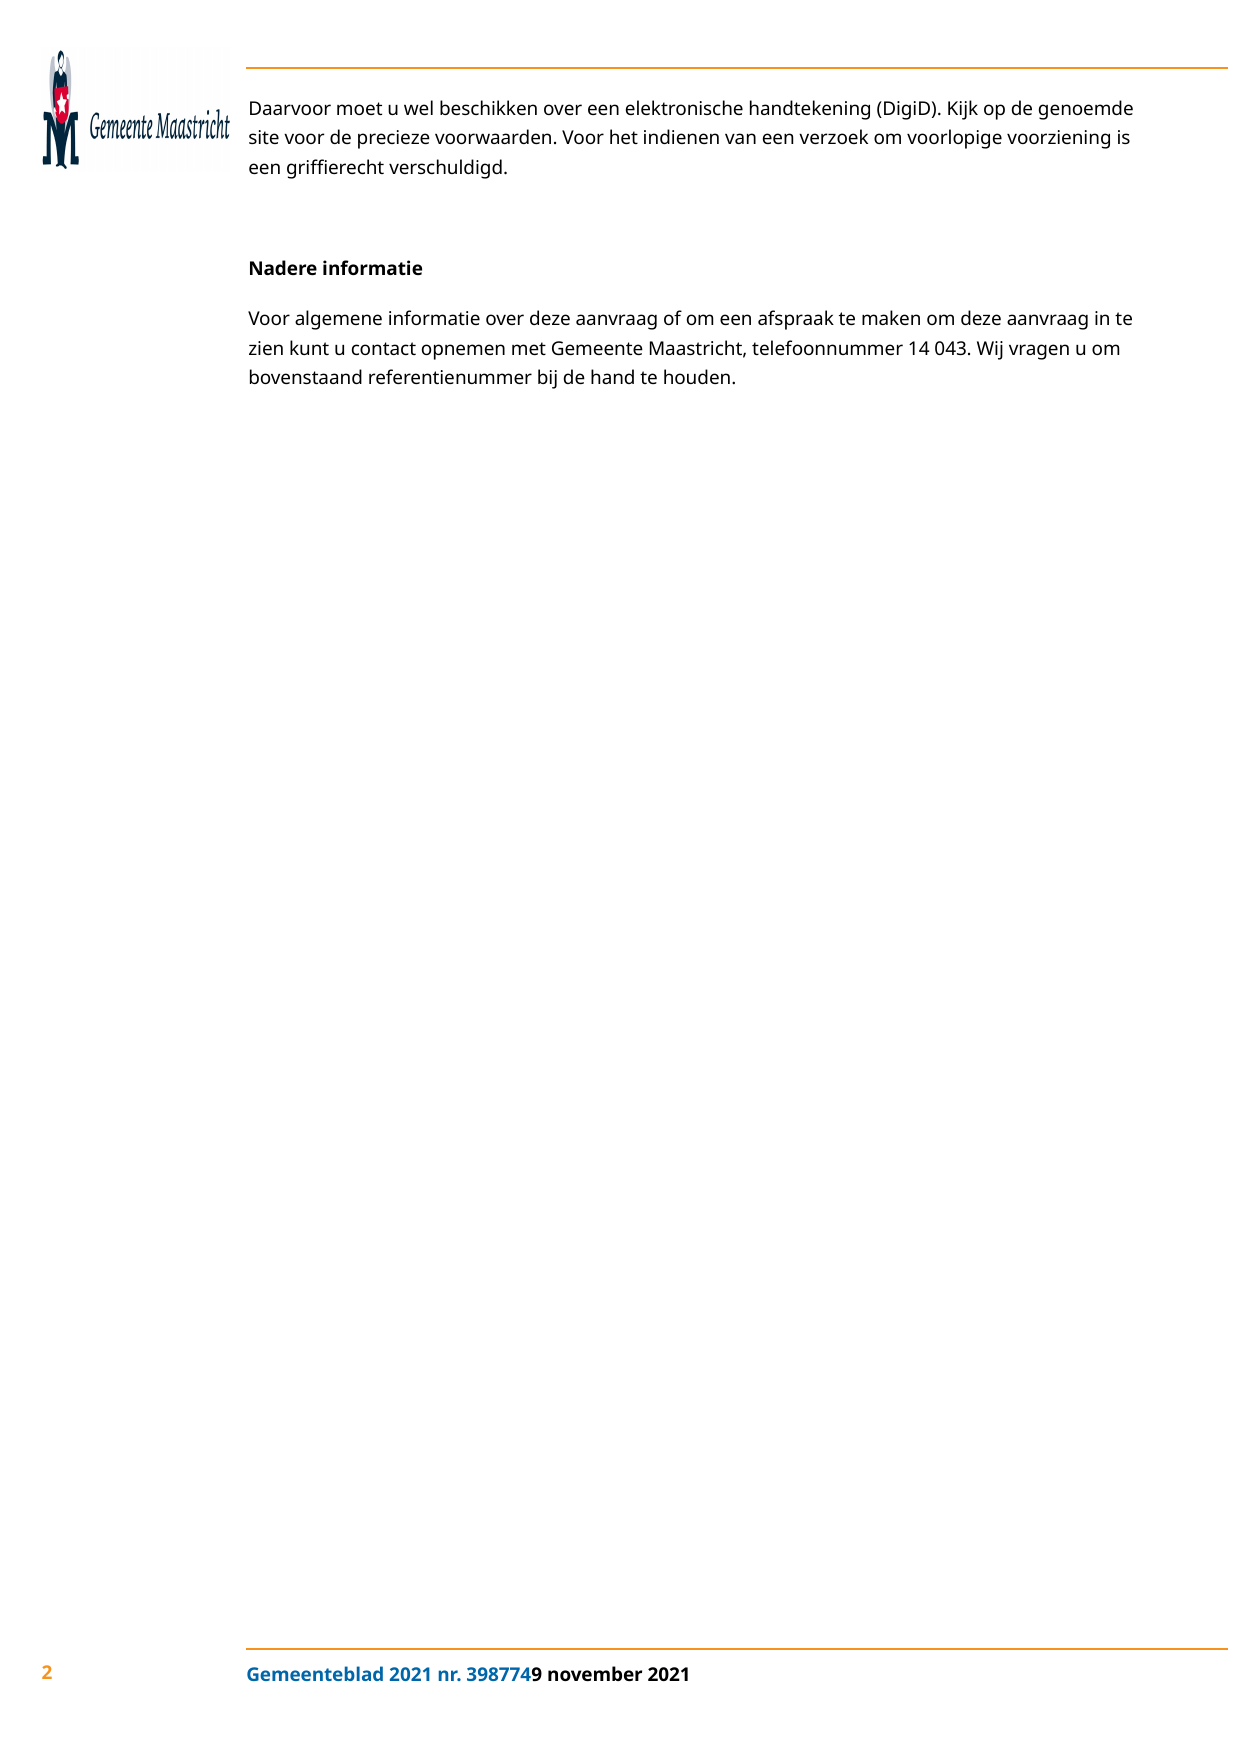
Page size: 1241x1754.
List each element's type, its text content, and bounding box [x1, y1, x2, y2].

picture [41, 47, 231, 172]
text Voor algemene informatie over deze aanvraag of om een afspraak te maken om deze aanvraag in te zien kunt u contact opnemen met Gemeente Maastricht, telefoonnummer 14 043. Wij vragen u om bovenstaand referentienummer bij de hand te houden. [248, 305, 1152, 390]
text Daarvoor moet u wel beschikken over een elektronische handtekening (DigiD). Kijk op de genoemde site voor de precieze voorwaarden. Voor het indienen van een verzoek om voorlopige voorziening is een griffierecht verschuldigd. [248, 95, 1152, 180]
text Nadere informatie [248, 255, 1152, 281]
